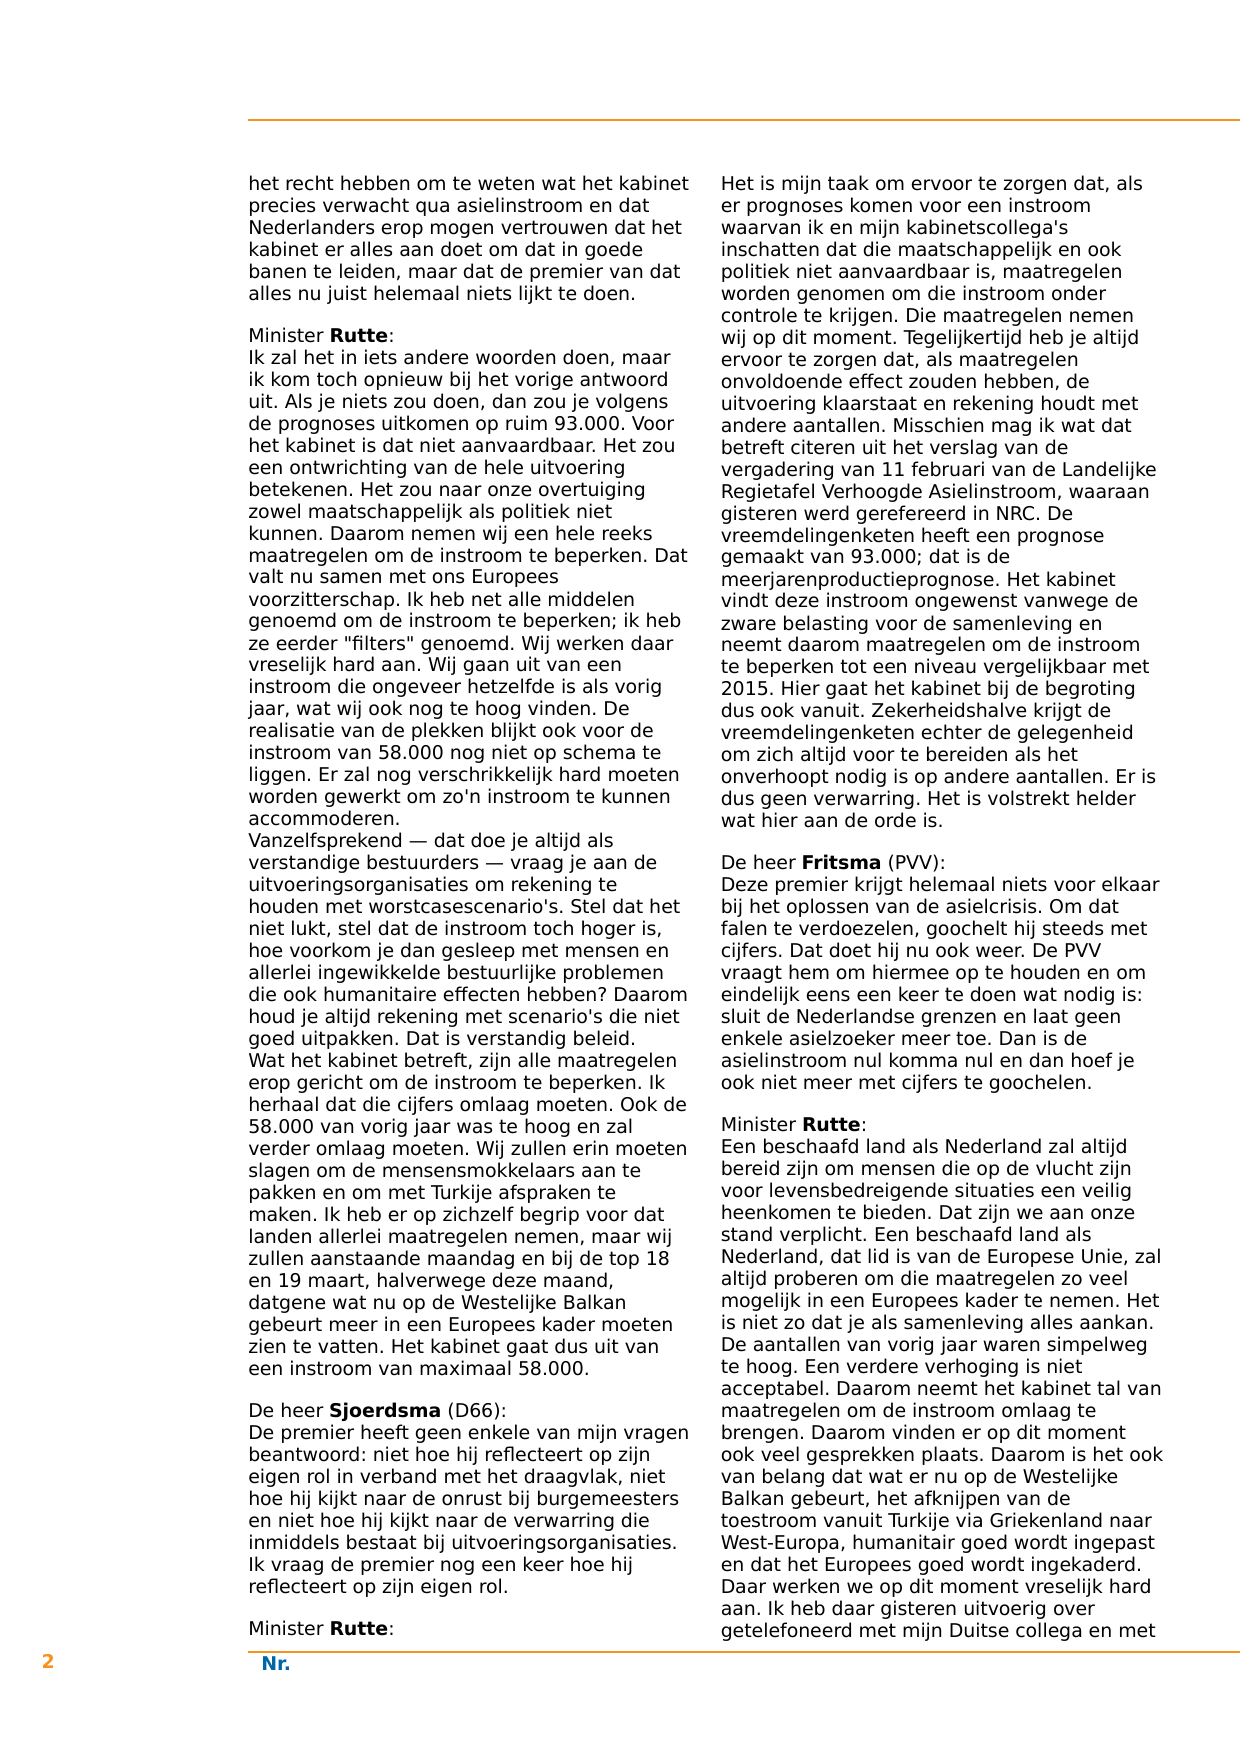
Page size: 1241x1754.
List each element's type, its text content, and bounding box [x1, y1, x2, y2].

text het recht hebben om te weten wat het kabinet precies verwacht qua asielinstroom en dat Nederlanders erop mogen vertrouwen dat het kabinet er alles aan doet om dat in goede banen te leiden, maar dat de premier van dat alles nu juist helemaal niets lijkt te doen. [248, 173, 691, 305]
text Vanzelfsprekend — dat doe je altijd als verstandige bestuurders — vraag je aan de uitvoeringsorganisaties om rekening te houden met worstcasescenario's. Stel dat het niet lukt, stel dat de instroom toch hoger is, hoe voorkom je dan gesleep met mensen en allerlei ingewikkelde bestuurlijke problemen die ook humanitaire effecten hebben? Daarom houd je altijd rekening met scenario's die niet goed uitpakken. Dat is verstandig beleid. [248, 830, 691, 1050]
text Een beschaafd land als Nederland zal altijd bereid zijn om mensen die op de vlucht zijn voor levensbedreigende situaties een veilig heenkomen te bieden. Dat zijn we aan onze stand verplicht. Een beschaafd land als Nederland, dat lid is van de Europese Unie, zal altijd proberen om die maatregelen zo veel mogelijk in een Europees kader te nemen. Het is niet zo dat je als samenleving alles aankan. De aantallen van vorig jaar waren simpelweg te hoog. Een verdere verhoging is niet acceptabel. Daarom neemt het kabinet tal van maatregelen om de instroom omlaag te brengen. Daarom vinden er op dit moment ook veel gesprekken plaats. Daarom is het ook van belang dat wat er nu op de Westelijke Balkan gebeurt, het afknijpen van de toestroom vanuit Turkije via Griekenland naar West-Europa, humanitair goed wordt ingepast en dat het Europees goed wordt ingekaderd. Daar werken we op dit moment vreselijk hard aan. Ik heb daar gisteren uitvoerig over getelefoneerd met mijn Duitse collega en met [721, 1136, 1163, 1641]
text Minister Rutte: [248, 325, 691, 347]
text Minister Rutte: [721, 1114, 1163, 1136]
text De heer Sjoerdsma (D66): [248, 1400, 691, 1422]
text Minister Rutte: [248, 1617, 691, 1639]
text Ik zal het in iets andere woorden doen, maar ik kom toch opnieuw bij het vorige antwoord uit. Als je niets zou doen, dan zou je volgens de prognoses uitkomen op ruim 93.000. Voor het kabinet is dat niet aanvaardbaar. Het zou een ontwrichting van de hele uitvoering betekenen. Het zou naar onze overtuiging zowel maatschappelijk als politiek niet kunnen. Daarom nemen wij een hele reeks maatregelen om de instroom te beperken. Dat valt nu samen met ons Europees voorzitterschap. Ik heb net alle middelen genoemd om de instroom te beperken; ik heb ze eerder "filters" genoemd. Wij werken daar vreselijk hard aan. Wij gaan uit van een instroom die ongeveer hetzelfde is als vorig jaar, wat wij ook nog te hoog vinden. De realisatie van de plekken blijkt ook voor de instroom van 58.000 nog niet op schema te liggen. Er zal nog verschrikkelijk hard moeten worden gewerkt om zo'n instroom te kunnen accommoderen. [248, 347, 691, 830]
text De premier heeft geen enkele van mijn vragen beantwoord: niet hoe hij reflecteert op zijn eigen rol in verband met het draagvlak, niet hoe hij kijkt naar de onrust bij burgemeesters en niet hoe hij kijkt naar de verwarring die inmiddels bestaat bij uitvoeringsorganisaties. Ik vraag de premier nog een keer hoe hij reflecteert op zijn eigen rol. [248, 1422, 691, 1597]
text De heer Fritsma (PVV): [721, 852, 1163, 874]
text Deze premier krijgt helemaal niets voor elkaar bij het oplossen van de asielcrisis. Om dat falen te verdoezelen, goochelt hij steeds met cijfers. Dat doet hij nu ook weer. De PVV vraagt hem om hiermee op te houden en om eindelijk eens een keer te doen wat nodig is: sluit de Nederlandse grenzen en laat geen enkele asielzoeker meer toe. Dan is de asielinstroom nul komma nul en dan hoef je ook niet meer met cijfers te goochelen. [721, 874, 1163, 1094]
text Het is mijn taak om ervoor te zorgen dat, als er prognoses komen voor een instroom waarvan ik en mijn kabinetscollega's inschatten dat die maatschappelijk en ook politiek niet aanvaardbaar is, maatregelen worden genomen om die instroom onder controle te krijgen. Die maatregelen nemen wij op dit moment. Tegelijkertijd heb je altijd ervoor te zorgen dat, als maatregelen onvoldoende effect zouden hebben, de uitvoering klaarstaat en rekening houdt met andere aantallen. Misschien mag ik wat dat betreft citeren uit het verslag van de vergadering van 11 februari van de Landelijke Regietafel Verhoogde Asielinstroom, waaraan gisteren werd gerefereerd in NRC. De vreemdelingenketen heeft een prognose gemaakt van 93.000; dat is de meerjarenproductieprognose. Het kabinet vindt deze instroom ongewenst vanwege de zware belasting voor de samenleving en neemt daarom maatregelen om de instroom te beperken tot een niveau vergelijkbaar met 2015. Hier gaat het kabinet bij de begroting dus ook vanuit. Zekerheidshalve krijgt de vreemdelingenketen echter de gelegenheid om zich altijd voor te bereiden als het onverhoopt nodig is op andere aantallen. Er is dus geen verwarring. Het is volstrekt helder wat hier aan de orde is. [721, 173, 1163, 832]
text Wat het kabinet betreft, zijn alle maatregelen erop gericht om de instroom te beperken. Ik herhaal dat die cijfers omlaag moeten. Ook de 58.000 van vorig jaar was te hoog en zal verder omlaag moeten. Wij zullen erin moeten slagen om de mensensmokkelaars aan te pakken en om met Turkije afspraken te maken. Ik heb er op zichzelf begrip voor dat landen allerlei maatregelen nemen, maar wij zullen aanstaande maandag en bij de top 18 en 19 maart, halverwege deze maand, datgene wat nu op de Westelijke Balkan gebeurt meer in een Europees kader moeten zien te vatten. Het kabinet gaat dus uit van een instroom van maximaal 58.000. [248, 1050, 691, 1380]
